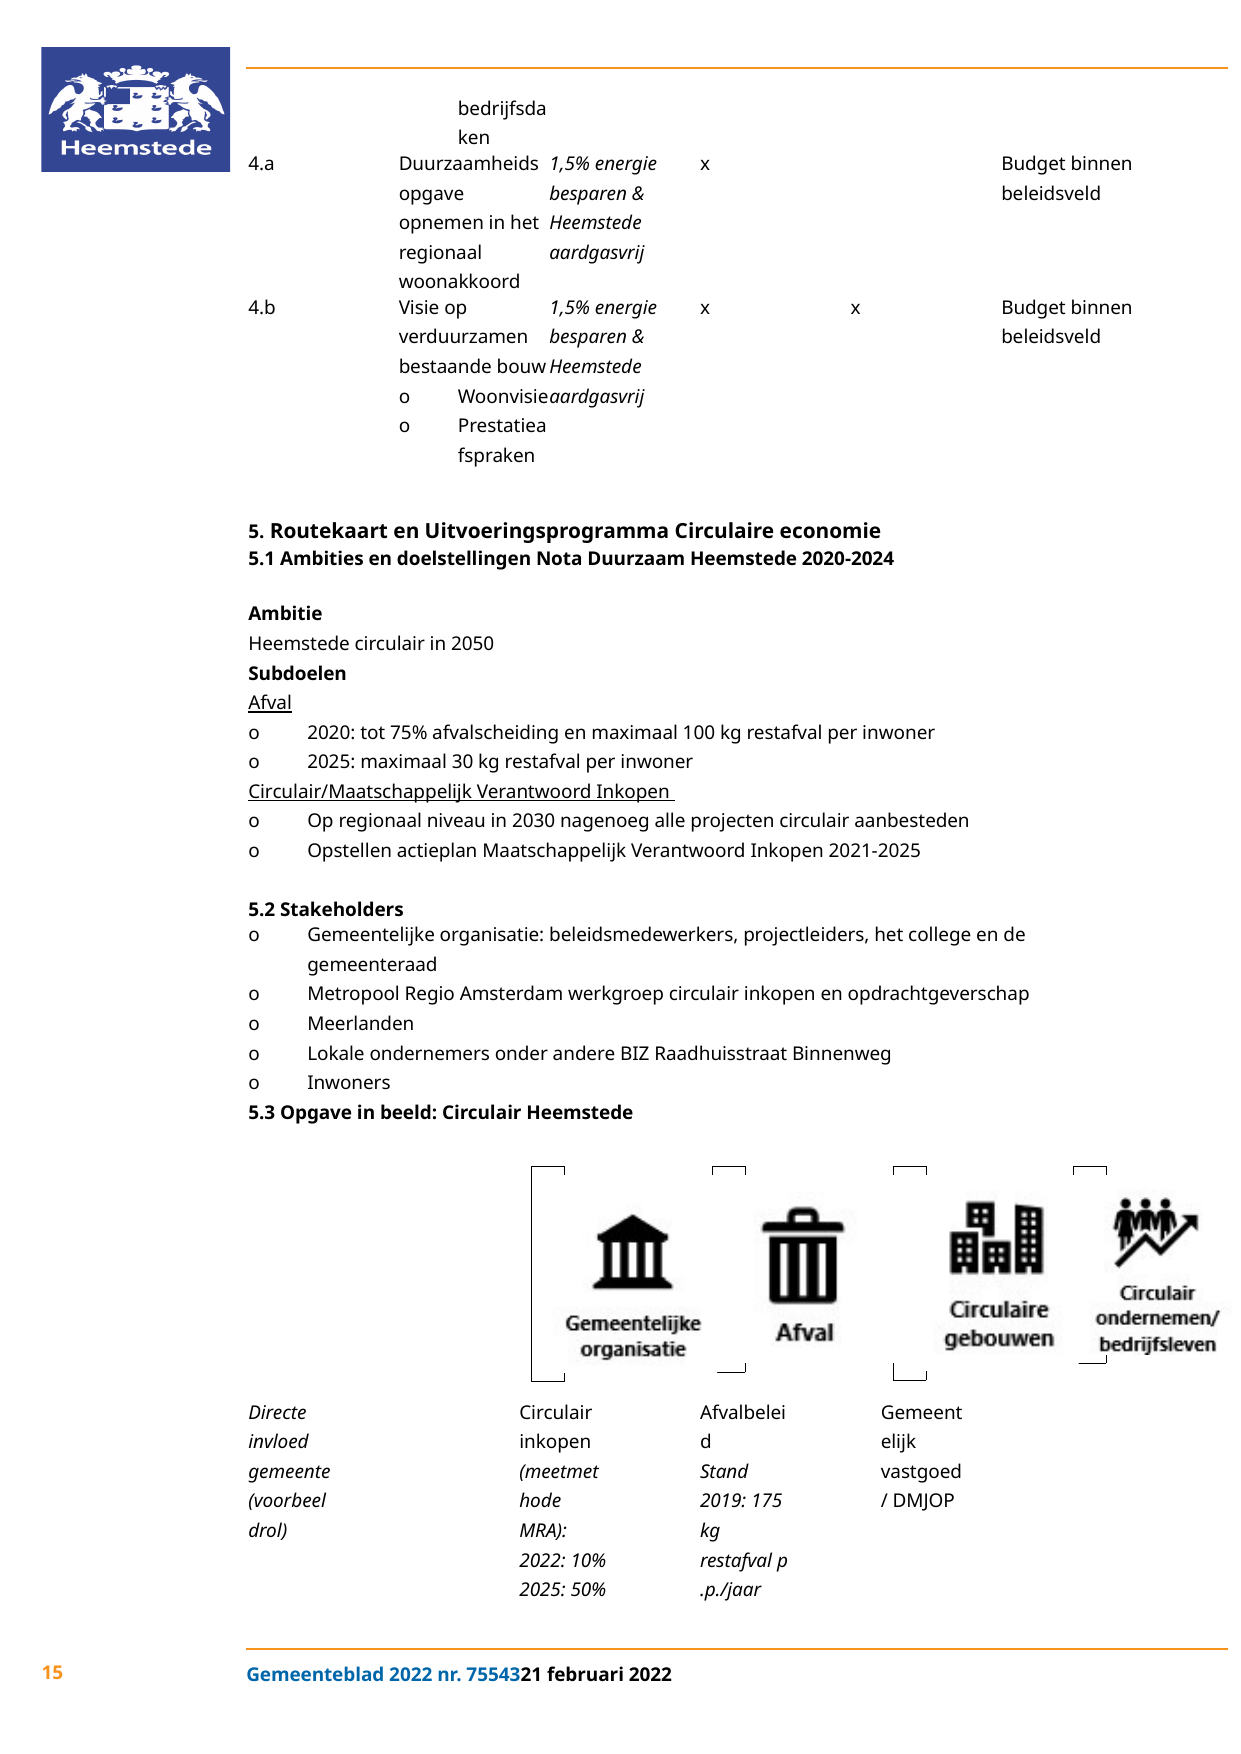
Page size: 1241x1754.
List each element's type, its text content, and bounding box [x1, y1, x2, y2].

table_cell x [700, 294, 850, 468]
text 5.3 Opgave in beeld: Circulair Heemstede [248, 1099, 1152, 1125]
table_header [519, 1154, 609, 1372]
text 5.2 Stakeholders [248, 896, 1152, 921]
table_header [790, 1154, 881, 1175]
table_cell Duurzaamheidsopgave opnemen in het regionaal woonakkoord [399, 150, 549, 294]
table_cell [850, 95, 1001, 150]
table_cell [338, 1399, 429, 1602]
table_cell 1,5% energie besparen & Heemstede aardgasvrij [549, 150, 700, 294]
table_header [532, 1167, 564, 1372]
list Lokale ondernemers onder andere BIZ Raadhuisstraat Binnenweg [248, 1040, 1152, 1066]
list Inwoners [248, 1069, 1152, 1095]
table_cell x [700, 150, 850, 294]
table_cell bedrijfsdaken [399, 95, 549, 150]
table_cell 4.b [248, 294, 398, 468]
table_header [1061, 1154, 1152, 1175]
picture [720, 1175, 898, 1363]
table_header [609, 1373, 700, 1399]
picture [539, 1175, 718, 1373]
table_cell Gemeentelijk vastgoed / DMJOP [881, 1399, 971, 1602]
table_cell [971, 1399, 1061, 1602]
table_cell [429, 1399, 519, 1602]
table_cell Directe invloed gemeente (voorbeeldrol) [248, 1399, 338, 1602]
table_header [700, 1373, 790, 1399]
table_header [700, 1154, 790, 1175]
table_cell [1001, 95, 1152, 150]
table_cell Circulair inkopen (meetmethode MRA): 2022: 10% 2025: 50% [519, 1399, 609, 1602]
table_cell [850, 150, 1001, 294]
table_cell x [850, 294, 1001, 468]
table_header [532, 1373, 564, 1381]
table_header [1074, 1167, 1106, 1175]
table_cell [790, 1399, 881, 1602]
table_cell [1061, 1399, 1152, 1602]
table_header [338, 1154, 429, 1399]
table_header [609, 1154, 700, 1175]
list Meerlanden [248, 1010, 1152, 1036]
picture [41, 47, 231, 172]
text 5. Routekaart en Uitvoeringsprogramma Circulaire economie [248, 517, 1152, 545]
table_header [429, 1154, 519, 1399]
table_header [971, 1154, 1061, 1175]
text 5.1 Ambities en doelstellingen Nota Duurzaam Heemstede 2020-2024 [248, 545, 1152, 571]
list Gemeentelijke organisatie: beleidsmedewerkers, projectleiders, het college en de gemeenteraad [248, 921, 1152, 977]
table_header [881, 1154, 971, 1175]
picture [901, 1175, 1240, 1371]
table_cell 4.a [248, 150, 398, 294]
table_cell Visie op verduurzamen bestaande bouw Woonvisie Prestatieafspraken [399, 294, 549, 468]
table_cell Budget binnen beleidsveld [1001, 294, 1152, 468]
table_header [1061, 1355, 1152, 1399]
table_header [971, 1371, 1061, 1399]
table_header [1079, 1355, 1106, 1363]
table_cell [609, 1399, 700, 1602]
table_header [746, 1363, 790, 1372]
table_cell 1,5% energie besparen & Heemstede aardgasvrij [549, 294, 700, 468]
table_header [881, 1167, 971, 1399]
table_header [519, 1373, 609, 1399]
table_cell [248, 95, 398, 150]
table_cell [549, 95, 700, 150]
list Metropool Regio Amsterdam werkgroep circulair inkopen en opdrachtgeverschap [248, 981, 1152, 1006]
table_header Ambitie Heemstede circulair in 2050 Subdoelen Afval 2020: tot 75% afvalscheiding en maximaal 100 kg restafval per inwoner 2025: maximaal 30 kg restafval per inwoner Circulair/Maatschappelijk Verantwoord Inkopen Op regionaal niveau in 2030 nagenoeg alle projecten circulair aanbesteden Opstellen actieplan Maatschappelijk Verantwoord Inkopen 2021-2025 [248, 601, 1152, 863]
table_header [248, 1154, 338, 1399]
table_cell Budget binnen beleidsveld [1001, 150, 1152, 294]
table_header [713, 1167, 745, 1372]
table_cell Afvalbeleid Stand 2019: 175 kg restafval p.p./jaar [700, 1399, 790, 1602]
table_cell [700, 95, 850, 150]
table_header [790, 1363, 881, 1399]
